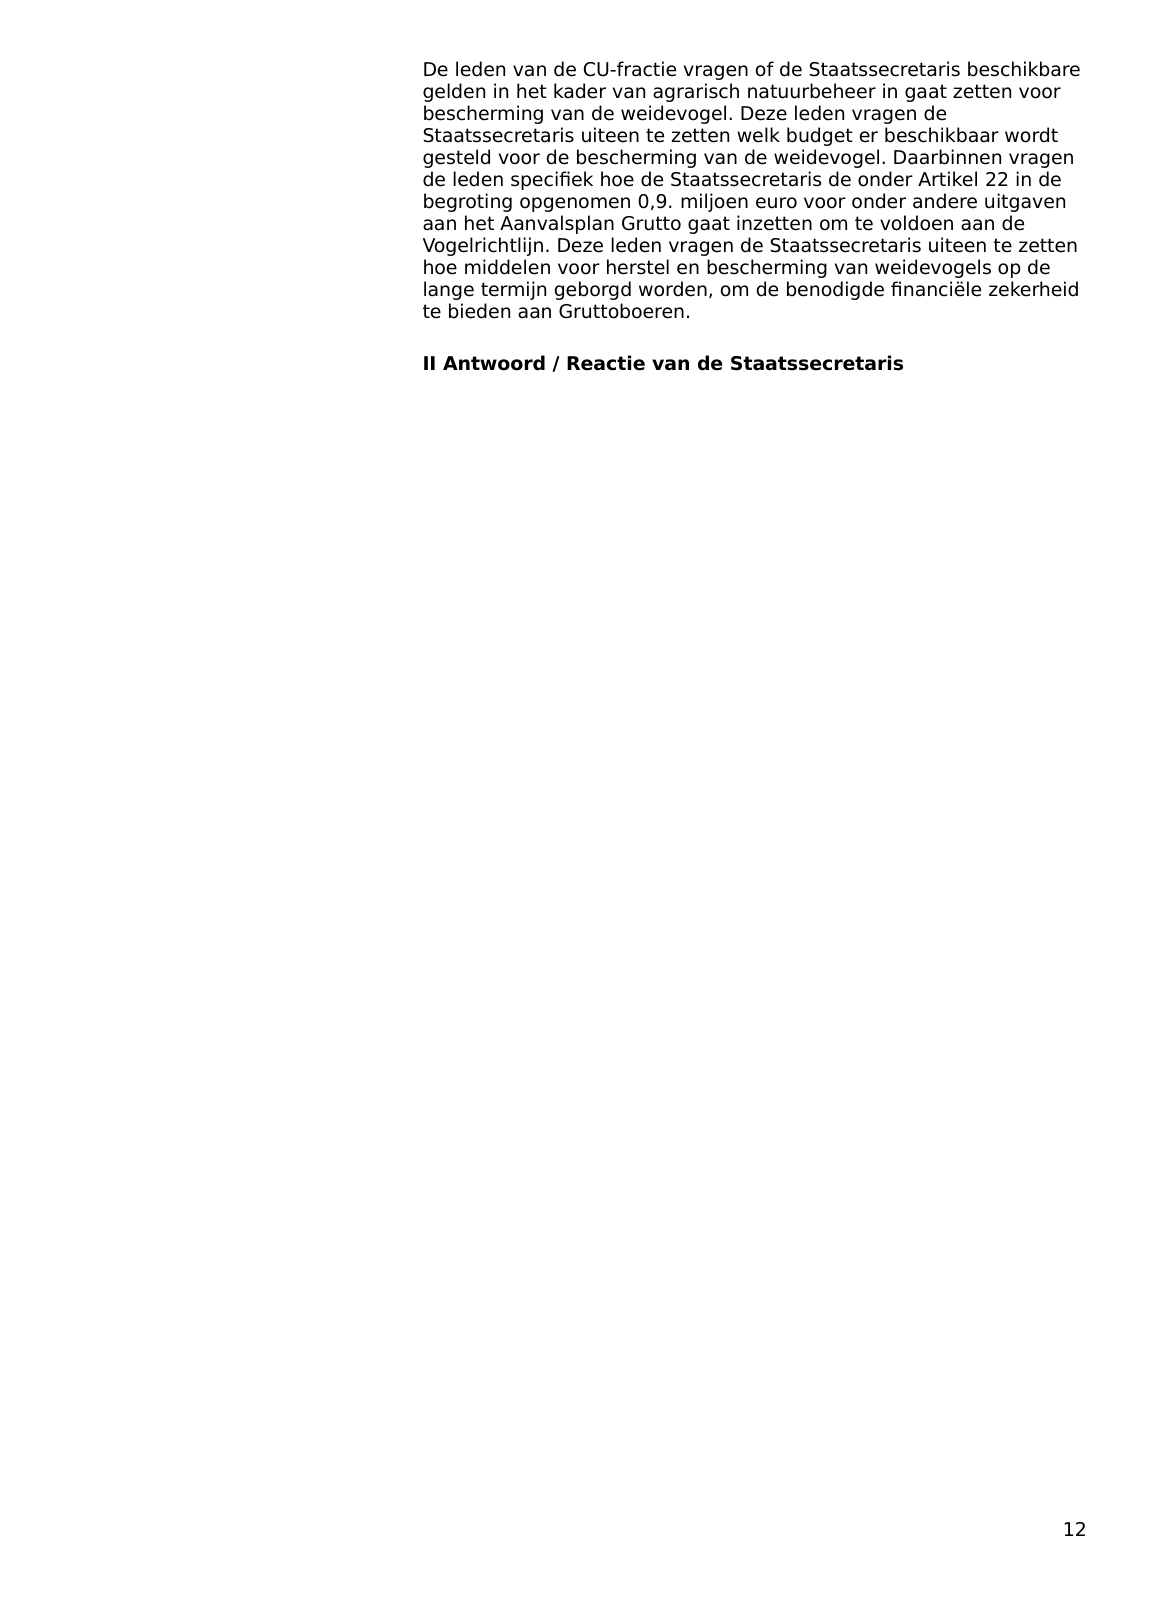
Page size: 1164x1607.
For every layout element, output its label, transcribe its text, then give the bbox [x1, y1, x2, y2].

text De leden van de CU-fractie vragen of de Staatssecretaris beschikbare gelden in het kader van agrarisch natuurbeheer in gaat zetten voor bescherming van de weidevogel. Deze leden vragen de Staatssecretaris uiteen te zetten welk budget er beschikbaar wordt gesteld voor de bescherming van de weidevogel. Daarbinnen vragen de leden specifiek hoe de Staatssecretaris de onder Artikel 22 in de begroting opgenomen 0,9. miljoen euro voor onder andere uitgaven aan het Aanvalsplan Grutto gaat inzetten om te voldoen aan de Vogelrichtlijn. Deze leden vragen de Staatssecretaris uiteen te zetten hoe middelen voor herstel en bescherming van weidevogels op de lange termijn geborgd worden, om de benodigde financiële zekerheid te bieden aan Gruttoboeren. [422, 59, 1087, 323]
subtitle II Antwoord / Reactie van de Staatssecretaris [422, 353, 1087, 375]
